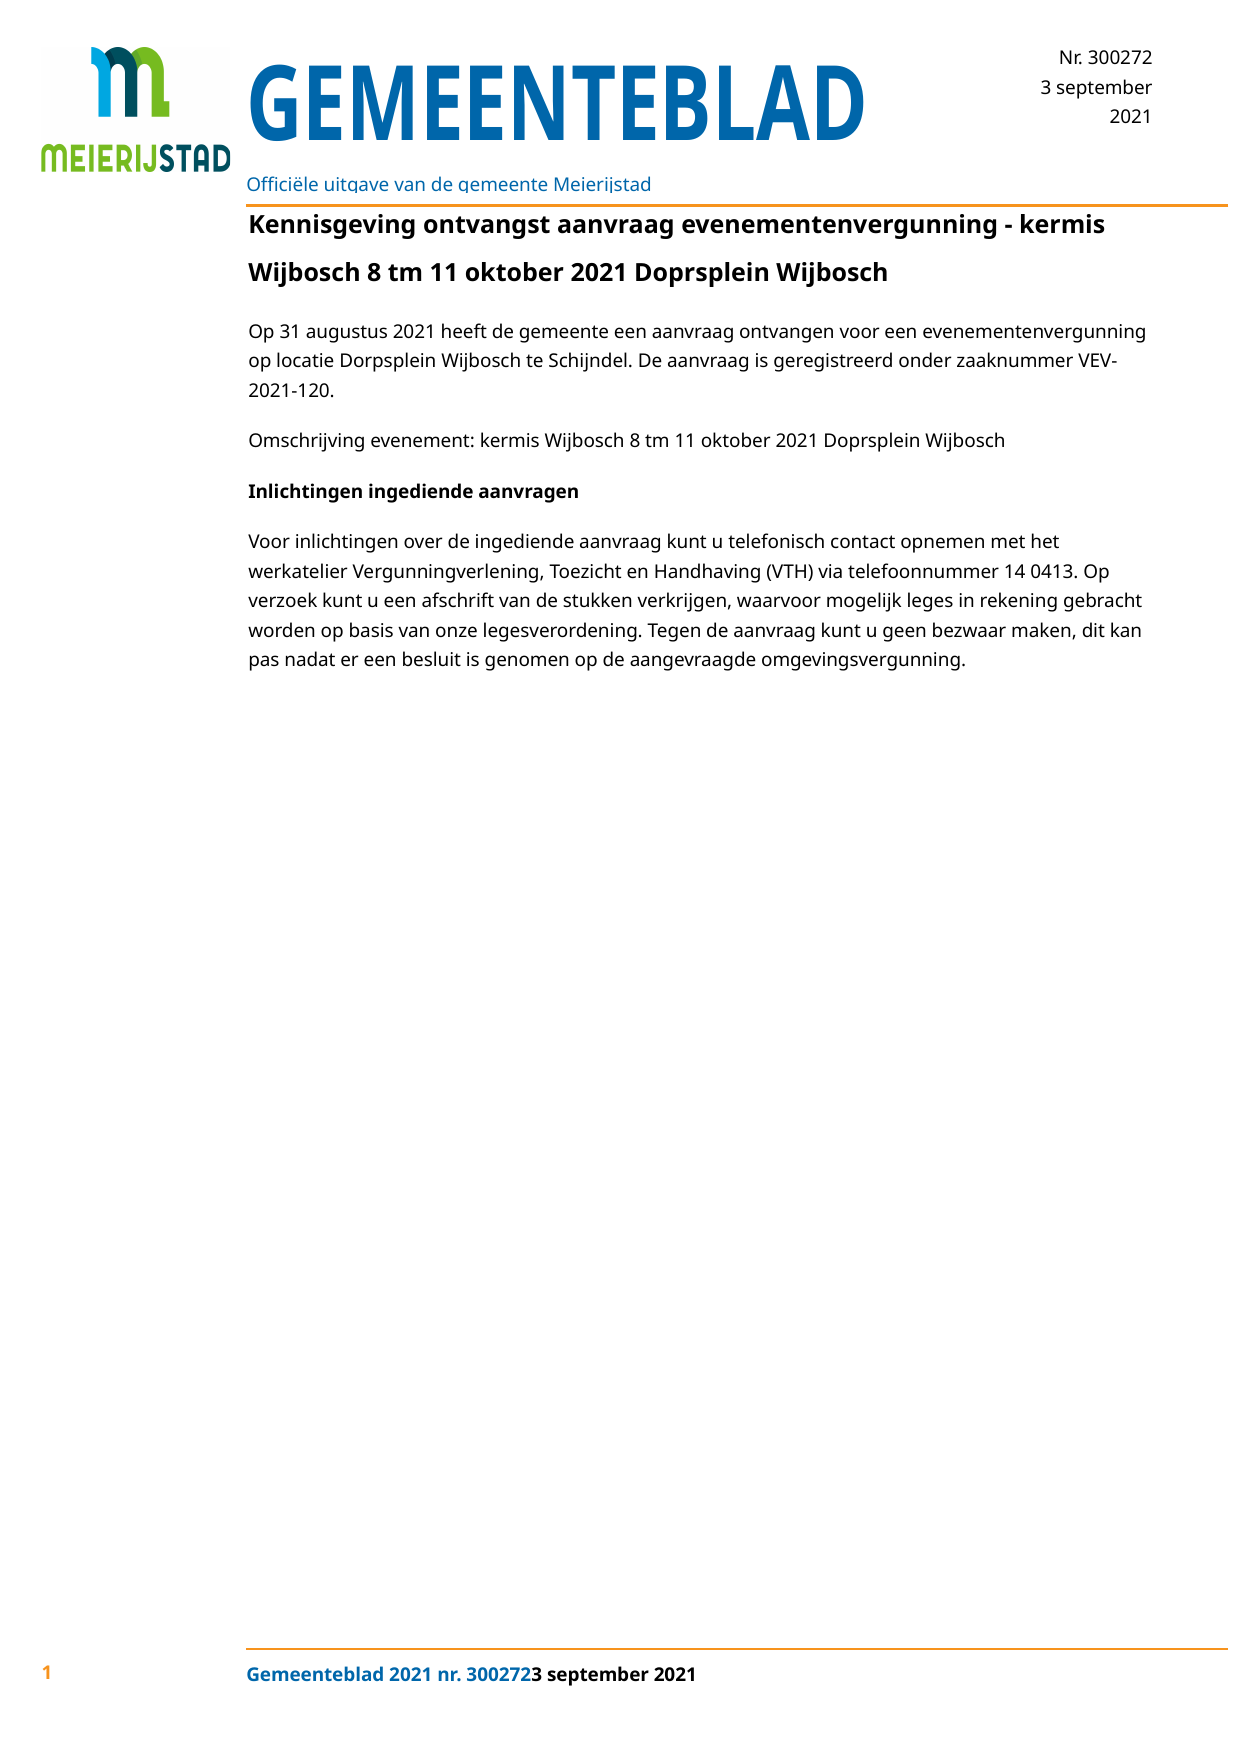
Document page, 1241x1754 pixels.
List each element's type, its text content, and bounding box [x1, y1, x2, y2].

text Voor inlichtingen over de ingediende aanvraag kunt u telefonisch contact opnemen met het werkatelier Vergunningverlening, Toezicht en Handhaving (VTH) via telefoonnummer 14 0413. Op verzoek kunt u een afschrift van de stukken verkrijgen, waarvoor mogelijk leges in rekening gebracht worden op basis van onze legesverordening. Tegen de aanvraag kunt u geen bezwaar maken, dit kan pas nadat er een besluit is genomen op de aangevraagde omgevingsvergunning. [248, 528, 1152, 672]
text Op 31 augustus 2021 heeft de gemeente een aanvraag ontvangen voor een evenementenvergunning op locatie Dorpsplein Wijbosch te Schijndel. De aanvraag is geregistreerd onder zaaknummer VEV-2021-120. [248, 318, 1152, 403]
picture [41, 47, 231, 172]
text Kennisgeving ontvangst aanvraag evenementenvergunning - kermis Wijbosch 8 tm 11 oktober 2021 Doprsplein Wijbosch [248, 207, 1152, 288]
text Inlichtingen ingediende aanvragen [248, 478, 1152, 504]
text Omschrijving evenement: kermis Wijbosch 8 tm 11 oktober 2021 Doprsplein Wijbosch [248, 427, 1152, 453]
